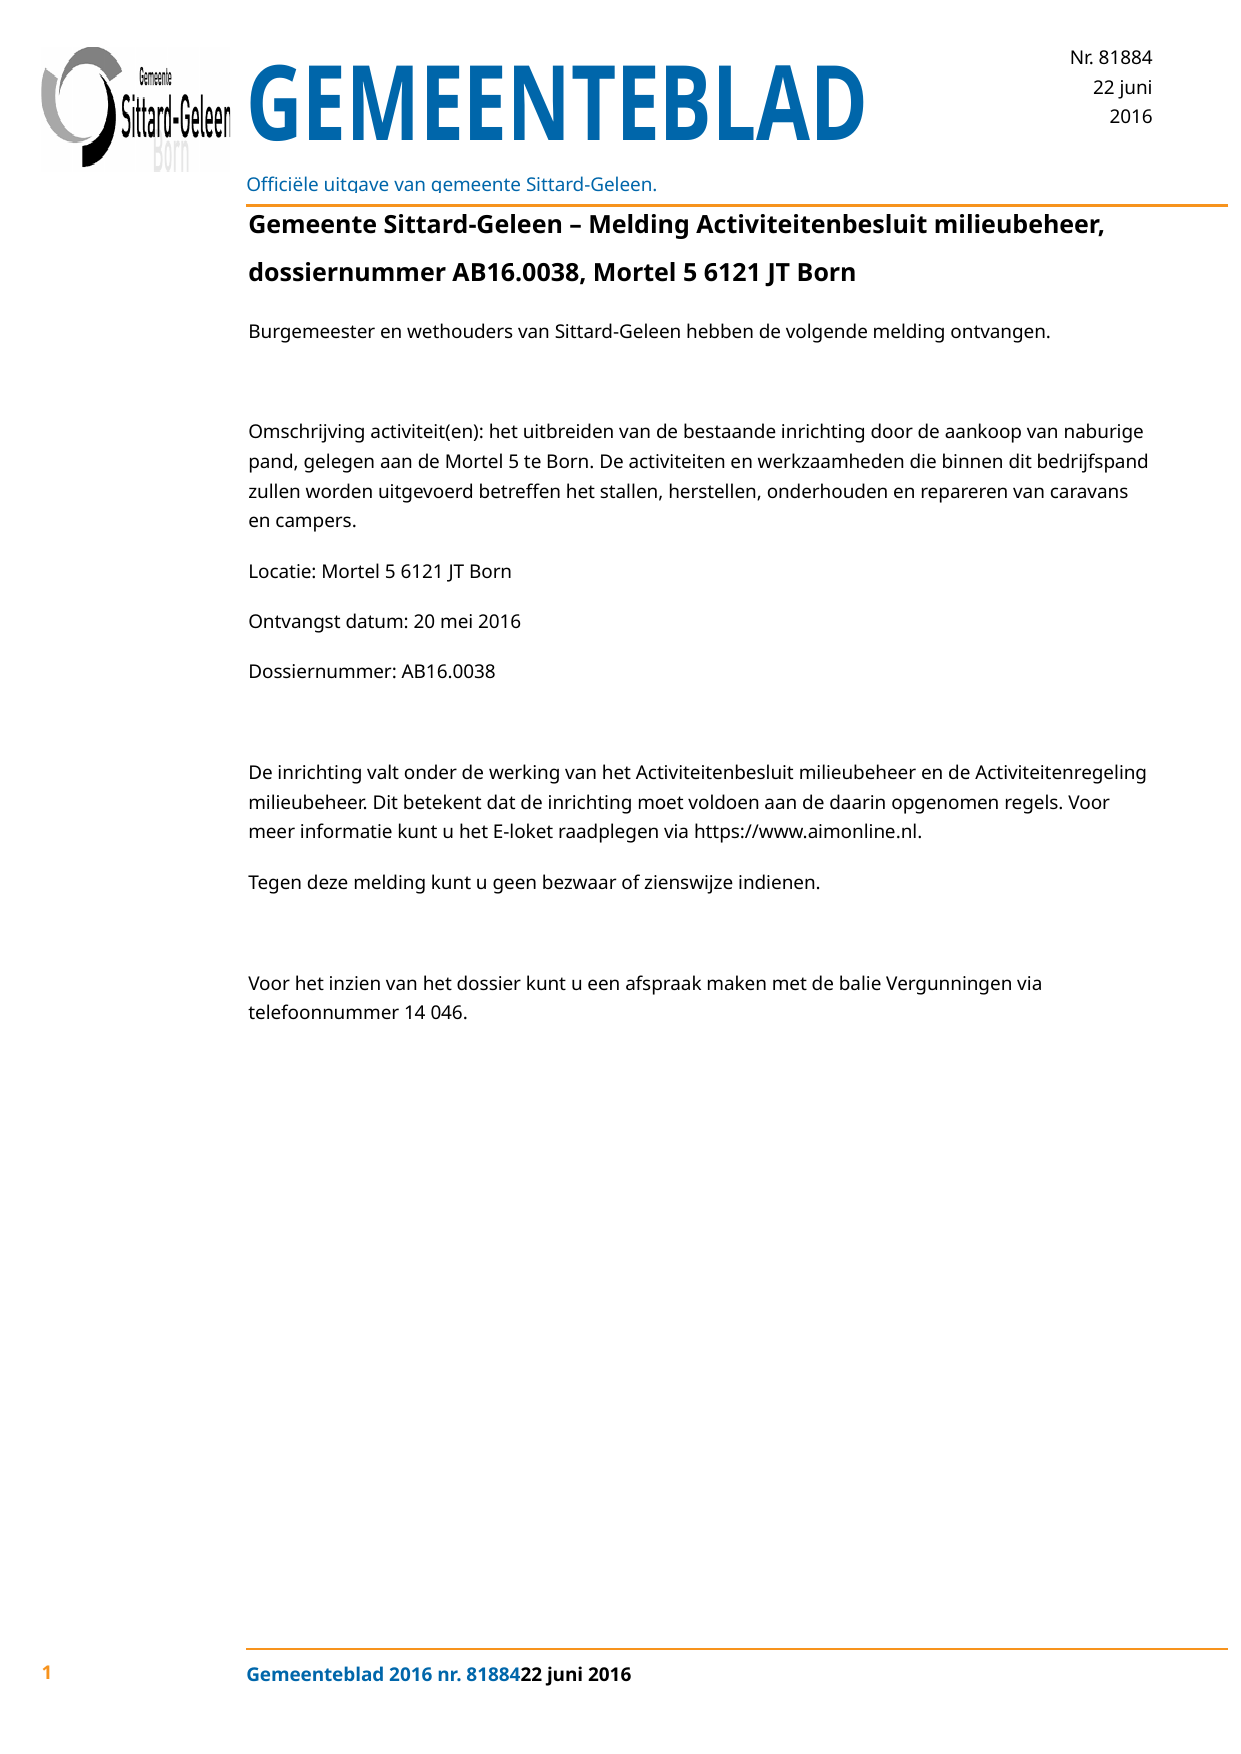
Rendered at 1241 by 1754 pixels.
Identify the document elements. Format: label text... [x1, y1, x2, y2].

text De inrichting valt onder de werking van het Activiteitenbesluit milieubeheer en de Activiteitenregeling milieubeheer. Dit betekent dat de inrichting moet voldoen aan de daarin opgenomen regels. Voor meer informatie kunt u het E-loket raadplegen via https://www.aimonline.nl. [248, 759, 1152, 844]
text Ontvangst datum: 20 mei 2016 [248, 608, 1152, 634]
picture [41, 47, 231, 172]
text Gemeente Sittard-Geleen – Melding Activiteitenbesluit milieubeheer, dossiernummer AB16.0038, Mortel 5 6121 JT Born [248, 207, 1152, 288]
text Dossiernummer: AB16.0038 [248, 659, 1152, 684]
text Burgemeester en wethouders van Sittard-Geleen hebben de volgende melding ontvangen. [248, 318, 1152, 344]
text Omschrijving activiteit(en): het uitbreiden van de bestaande inrichting door de aankoop van naburige pand, gelegen aan de Mortel 5 te Born. De activiteiten en werkzaamheden die binnen dit bedrijfspand zullen worden uitgevoerd betreffen het stallen, herstellen, onderhouden en repareren van caravans en campers. [248, 419, 1152, 533]
text Locatie: Mortel 5 6121 JT Born [248, 558, 1152, 584]
text Tegen deze melding kunt u geen bezwaar of zienswijze indienen. [248, 869, 1152, 895]
text Voor het inzien van het dossier kunt u een afspraak maken met de balie Vergunningen via telefoonnummer 14 046. [248, 970, 1152, 1025]
